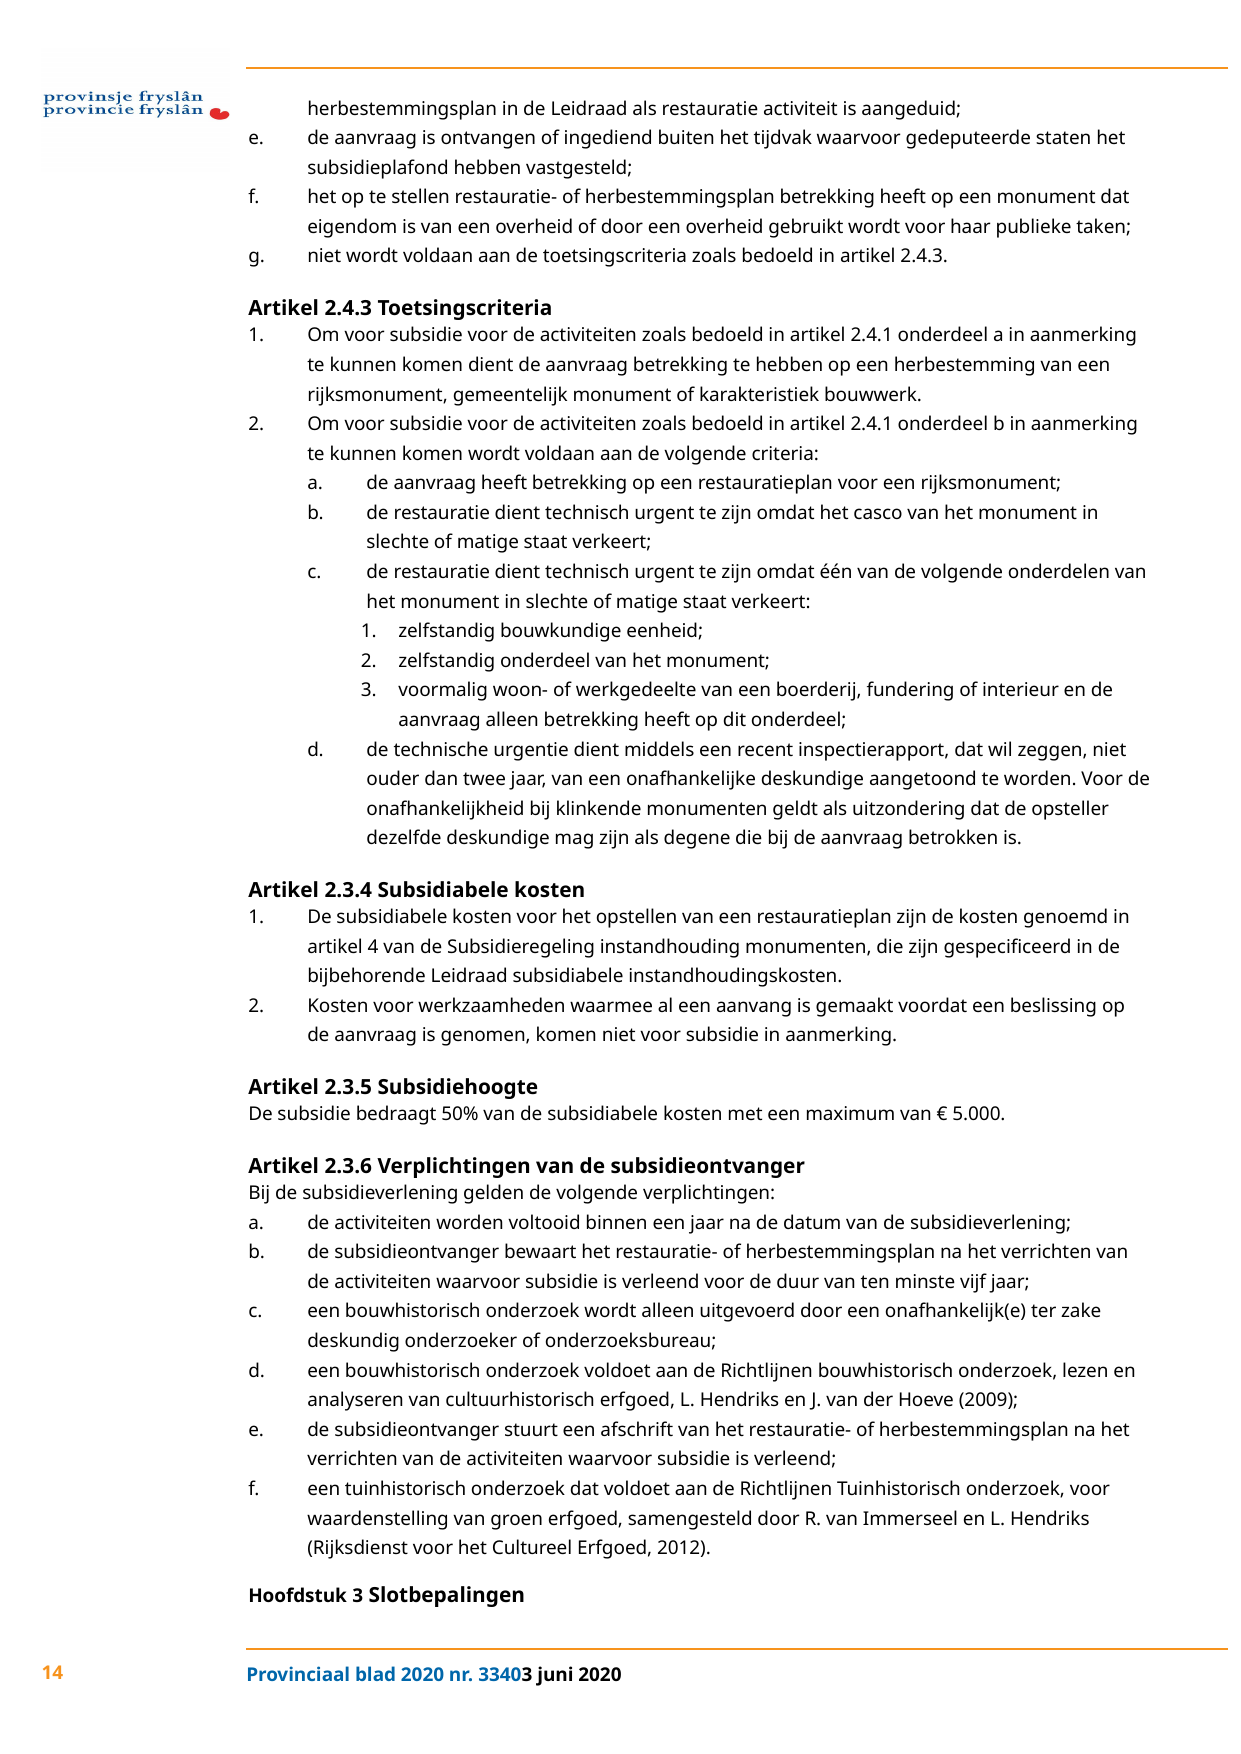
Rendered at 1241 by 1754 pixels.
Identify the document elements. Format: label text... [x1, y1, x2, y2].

list Kosten voor werkzaamheden waarmee al een aanvang is gemaakt voordat een beslissing op de aanvraag is genomen, komen niet voor subsidie in aanmerking. [248, 992, 1152, 1047]
list de restauratie dient technisch urgent te zijn omdat één van de volgende onderdelen van het monument in slechte of matige staat verkeert: [307, 558, 1152, 613]
text Artikel 2.3.4 Subsidiabele kosten [248, 875, 1152, 903]
list Om voor subsidie voor de activiteiten zoals bedoeld in artikel 2.4.1 onderdeel b in aanmerking te kunnen komen wordt voldaan aan de volgende criteria: [248, 410, 1152, 466]
list de technische urgentie dient middels een recent inspectierapport, dat wil zeggen, niet ouder dan twee jaar, van een onafhankelijke deskundige aangetoond te worden. Voor de onafhankelijkheid bij klinkende monumenten geldt als uitzondering dat de opsteller dezelfde deskundige mag zijn als degene die bij de aanvraag betrokken is. [307, 736, 1152, 850]
list de subsidieontvanger bewaart het restauratie- of herbestemmingsplan na het verrichten van de activiteiten waarvoor subsidie is verleend voor de duur van ten minste vijf jaar; [248, 1238, 1152, 1294]
text Artikel 2.3.5 Subsidiehoogte [248, 1072, 1152, 1101]
list een bouwhistorisch onderzoek voldoet aan de Richtlijnen bouwhistorisch onderzoek, lezen en analyseren van cultuurhistorisch erfgoed, L. Hendriks en J. van der Hoeve (2009); [248, 1357, 1152, 1412]
list herbestemmingsplan in de Leidraad als restauratie activiteit is aangeduid; [248, 95, 1152, 121]
list de aanvraag heeft betrekking op een restauratieplan voor een rijksmonument; [307, 469, 1152, 495]
list zelfstandig bouwkundige eenheid; [361, 617, 1152, 643]
picture [41, 47, 231, 172]
list De subsidiabele kosten voor het opstellen van een restauratieplan zijn de kosten genoemd in artikel 4 van de Subsidieregeling instandhouding monumenten, die zijn gespecificeerd in de bijbehorende Leidraad subsidiabele instandhoudingskosten. [248, 903, 1152, 988]
text De subsidie bedraagt 50% van de subsidiabele kosten met een maximum van € 5.000. [248, 1101, 1152, 1126]
list voormalig woon- of werkgedeelte van een boerderij, fundering of interieur en de aanvraag alleen betrekking heeft op dit onderdeel; [361, 677, 1152, 732]
list een tuinhistorisch onderzoek dat voldoet aan de Richtlijnen Tuinhistorisch onderzoek, voor waardenstelling van groen erfgoed, samengesteld door R. van Immerseel en L. Hendriks (Rijksdienst voor het Cultureel Erfgoed, 2012). [248, 1475, 1152, 1560]
text Artikel 2.3.6 Verplichtingen van de subsidieontvanger [248, 1151, 1152, 1179]
list niet wordt voldaan aan de toetsingscriteria zoals bedoeld in artikel 2.4.3. [248, 243, 1152, 268]
list de subsidieontvanger stuurt een afschrift van het restauratie- of herbestemmingsplan na het verrichten van de activiteiten waarvoor subsidie is verleend; [248, 1416, 1152, 1471]
list een bouwhistorisch onderzoek wordt alleen uitgevoerd door een onafhankelijk(e) ter zake deskundig onderzoeker of onderzoeksbureau; [248, 1298, 1152, 1353]
list Om voor subsidie voor de activiteiten zoals bedoeld in artikel 2.4.1 onderdeel a in aanmerking te kunnen komen dient de aanvraag betrekking te hebben op een herbestemming van een rijksmonument, gemeentelijk monument of karakteristiek bouwwerk. [248, 322, 1152, 406]
list de activiteiten worden voltooid binnen een jaar na de datum van de subsidieverlening; [248, 1209, 1152, 1235]
list de restauratie dient technisch urgent te zijn omdat het casco van het monument in slechte of matige staat verkeert; [307, 499, 1152, 554]
text Hoofdstuk 3 Slotbepalingen [248, 1580, 1152, 1608]
list de aanvraag is ontvangen of ingediend buiten het tijdvak waarvoor gedeputeerde staten het subsidieplafond hebben vastgesteld; [248, 124, 1152, 180]
text Artikel 2.4.3 Toetsingscriteria [248, 293, 1152, 322]
text Bij de subsidieverlening gelden de volgende verplichtingen: [248, 1179, 1152, 1205]
list het op te stellen restauratie- of herbestemmingsplan betrekking heeft op een monument dat eigendom is van een overheid of door een overheid gebruikt wordt voor haar publieke taken; [248, 183, 1152, 239]
list zelfstandig onderdeel van het monument; [361, 647, 1152, 673]
